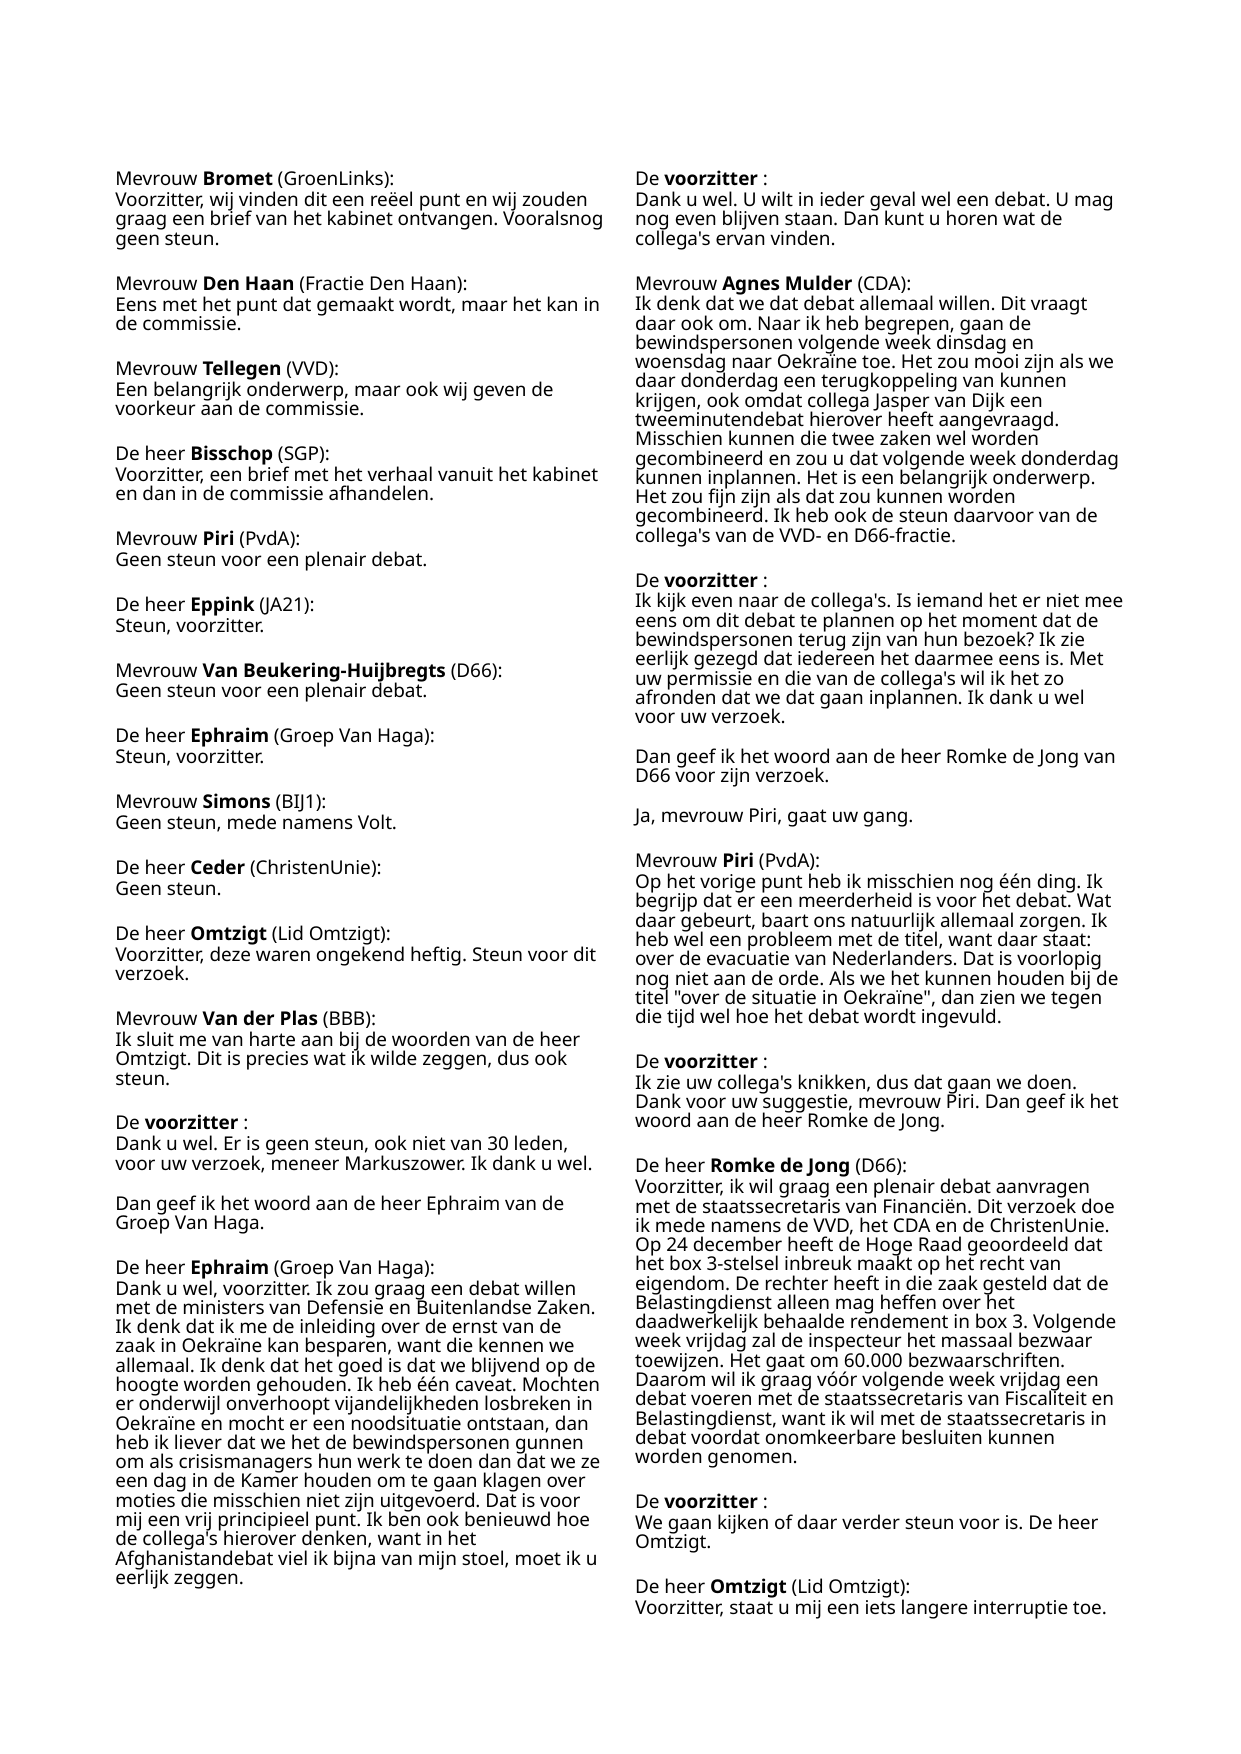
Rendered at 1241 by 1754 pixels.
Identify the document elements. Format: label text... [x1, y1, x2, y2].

text Voorzitter, wij vinden dit een reëel punt en wij zouden graag een brief van het kabinet ontvangen. Vooralsnog geen steun. [115, 191, 605, 249]
text Een belangrijk onderwerp, maar ook wij geven de voorkeur aan de commissie. [115, 381, 605, 419]
text De voorzitter : [635, 1048, 1125, 1074]
text De heer Bisschop (SGP): [115, 440, 605, 466]
text Dank u wel. Er is geen steun, ook niet van 30 leden, voor uw verzoek, meneer Markuszower. Ik dank u wel. [115, 1135, 605, 1174]
text Dan geef ik het woord aan de heer Romke de Jong van D66 voor zijn verzoek. [635, 748, 1125, 787]
text Mevrouw Van der Plas (BBB): [115, 1005, 605, 1031]
text Geen steun. [115, 880, 605, 899]
text Mevrouw Simons (BIJ1): [115, 788, 605, 814]
text Voorzitter, ik wil graag een plenair debat aanvragen met de staatssecretaris van Financiën. Dit verzoek doe ik mede namens de VVD, het CDA en de ChristenUnie. Op 24 december heeft de Hoge Raad geoordeeld dat het box 3-stelsel inbreuk maakt op het recht van eigendom. De rechter heeft in die zaak gesteld dat de Belastingdienst alleen mag heffen over het daadwerkelijk behaalde rendement in box 3. Volgende week vrijdag zal de inspecteur het massaal bezwaar toewijzen. Het gaat om 60.000 bezwaarschriften. Daarom wil ik graag vóór volgende week vrijdag een debat voeren met de staatssecretaris van Fiscaliteit en Belastingdienst, want ik wil met de staatssecretaris in debat voordat onomkeerbare besluiten kunnen worden genomen. [635, 1178, 1125, 1467]
text Mevrouw Piri (PvdA): [635, 847, 1125, 873]
text Steun, voorzitter. [115, 748, 605, 768]
text De voorzitter : [635, 567, 1125, 592]
text De voorzitter : [635, 1488, 1125, 1514]
text Mevrouw Agnes Mulder (CDA): [635, 270, 1125, 295]
text Voorzitter, deze waren ongekend heftig. Steun voor dit verzoek. [115, 946, 605, 984]
text Ik denk dat we dat debat allemaal willen. Dit vraagt daar ook om. Naar ik heb begrepen, gaan de bewindspersonen volgende week dinsdag en woensdag naar Oekraïne toe. Het zou mooi zijn als we daar donderdag een terugkoppeling van kunnen krijgen, ook omdat collega Jasper van Dijk een tweeminutendebat hierover heeft aangevraagd. Misschien kunnen die twee zaken wel worden gecombineerd en zou u dat volgende week donderdag kunnen inplannen. Het is een belangrijk onderwerp. Het zou fijn zijn als dat zou kunnen worden gecombineerd. Ik heb ook de steun daarvoor van de collega's van de VVD- en D66-fractie. [635, 295, 1125, 546]
text De heer Romke de Jong (D66): [635, 1153, 1125, 1178]
text Geen steun voor een plenair debat. [115, 682, 605, 702]
text De heer Ephraim (Groep Van Haga): [115, 1254, 605, 1280]
text De voorzitter : [115, 1109, 605, 1135]
text Dank u wel. U wilt in ieder geval wel een debat. U mag nog even blijven staan. Dan kunt u horen wat de collega's ervan vinden. [635, 191, 1125, 249]
text De heer Ceder (ChristenUnie): [115, 854, 605, 880]
text Mevrouw Den Haan (Fractie Den Haan): [115, 270, 605, 296]
text Ja, mevrouw Piri, gaat uw gang. [635, 807, 1125, 827]
text Op het vorige punt heb ik misschien nog één ding. Ik begrijp dat er een meerderheid is voor het debat. Wat daar gebeurt, baart ons natuurlijk allemaal zorgen. Ik heb wel een probleem met de titel, want daar staat: over de evacuatie van Nederlanders. Dat is voorlopig nog niet aan de orde. Als we het kunnen houden bij de titel "over de situatie in Oekraïne", dan zien we tegen die tijd wel hoe het debat wordt ingevuld. [635, 873, 1125, 1027]
text Voorzitter, een brief met het verhaal vanuit het kabinet en dan in de commissie afhandelen. [115, 466, 605, 504]
text Voorzitter, staat u mij een iets langere interruptie toe. [635, 1599, 1125, 1618]
text Ik sluit me van harte aan bij de woorden van de heer Omtzigt. Dit is precies wat ik wilde zeggen, dus ook steun. [115, 1031, 605, 1089]
text Eens met het punt dat gemaakt wordt, maar het kan in de commissie. [115, 296, 605, 334]
text De heer Omtzigt (Lid Omtzigt): [115, 920, 605, 946]
text Mevrouw Tellegen (VVD): [115, 355, 605, 381]
text Mevrouw Piri (PvdA): [115, 525, 605, 551]
text De heer Ephraim (Groep Van Haga): [115, 723, 605, 748]
text Dank u wel, voorzitter. Ik zou graag een debat willen met de ministers van Defensie en Buitenlandse Zaken. Ik denk dat ik me de inleiding over de ernst van de zaak in Oekraïne kan besparen, want die kennen we allemaal. Ik denk dat het goed is dat we blijvend op de hoogte worden gehouden. Ik heb één caveat. Mochten er onderwijl onverhoopt vijandelijkheden losbreken in Oekraïne en mocht er een noodsituatie ontstaan, dan heb ik liever dat we het de bewindspersonen gunnen om als crisismanagers hun werk te doen dan dat we ze een dag in de Kamer houden om te gaan klagen over moties die misschien niet zijn uitgevoerd. Dat is voor mij een vrij principieel punt. Ik ben ook benieuwd hoe de collega's hierover denken, want in het Afghanistandebat viel ik bijna van mijn stoel, moet ik u eerlijk zeggen. [115, 1280, 605, 1588]
text De voorzitter : [635, 165, 1125, 191]
text Mevrouw Van Beukering-Huijbregts (D66): [115, 657, 605, 682]
text De heer Omtzigt (Lid Omtzigt): [635, 1573, 1125, 1599]
text Ik zie uw collega's knikken, dus dat gaan we doen. Dank voor uw suggestie, mevrouw Piri. Dan geef ik het woord aan de heer Romke de Jong. [635, 1074, 1125, 1132]
text Steun, voorzitter. [115, 617, 605, 636]
text Mevrouw Bromet (GroenLinks): [115, 165, 605, 191]
text Geen steun, mede namens Volt. [115, 814, 605, 833]
text Dan geef ik het woord aan de heer Ephraim van de Groep Van Haga. [115, 1194, 605, 1233]
text Geen steun voor een plenair debat. [115, 551, 605, 570]
text Ik kijk even naar de collega's. Is iemand het er niet mee eens om dit debat te plannen op het moment dat de bewindspersonen terug zijn van hun bezoek? Ik zie eerlijk gezegd dat iedereen het daarmee eens is. Met uw permissie en die van de collega's wil ik het zo afronden dat we dat gaan inplannen. Ik dank u wel voor uw verzoek. [635, 592, 1125, 727]
text We gaan kijken of daar verder steun voor is. De heer Omtzigt. [635, 1514, 1125, 1552]
text De heer Eppink (JA21): [115, 591, 605, 617]
